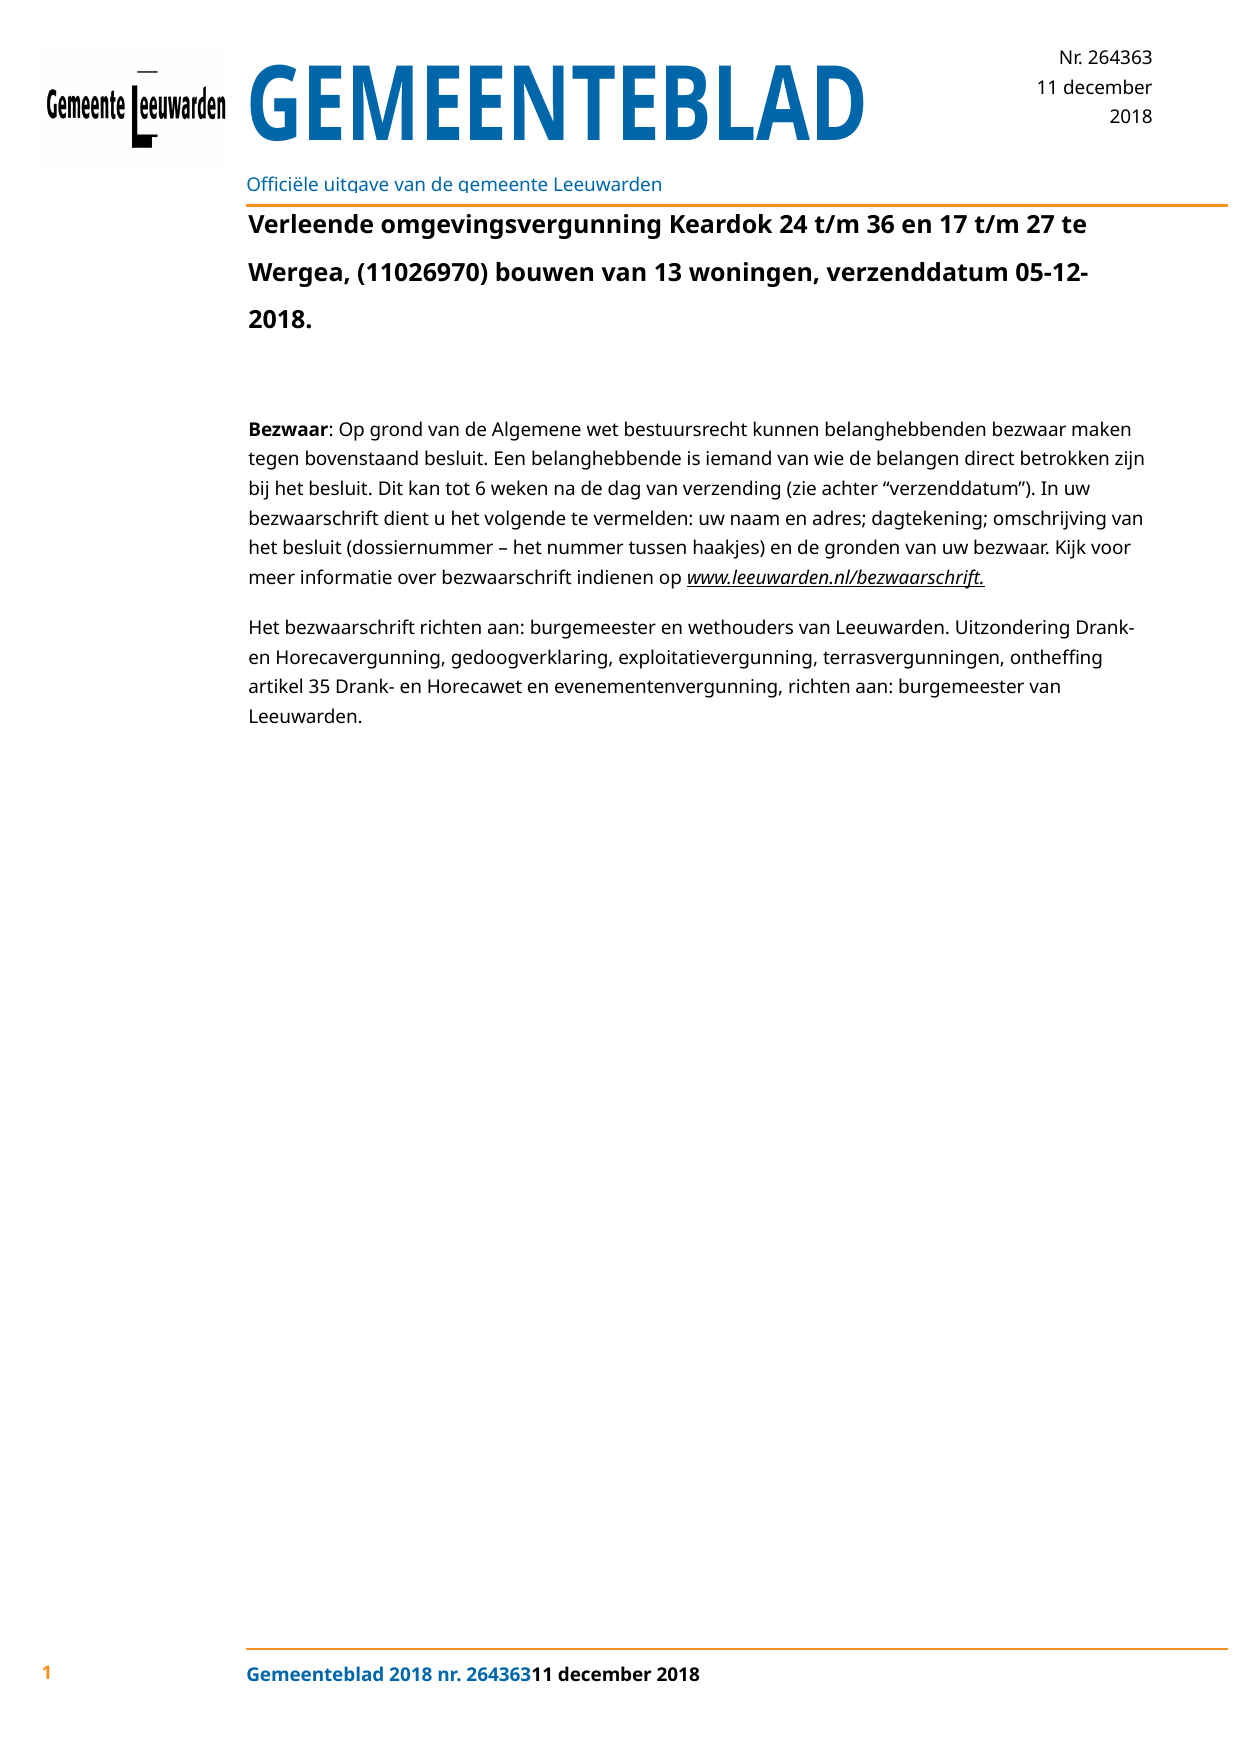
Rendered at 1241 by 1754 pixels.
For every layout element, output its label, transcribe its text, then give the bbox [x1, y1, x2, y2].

text Bezwaar: Op grond van de Algemene wet bestuursrecht kunnen belanghebbenden bezwaar maken tegen bovenstaand besluit. Een belanghebbende is iemand van wie de belangen direct betrokken zijn bij het besluit. Dit kan tot 6 weken na de dag van verzending (zie achter “verzenddatum”). In uw bezwaarschrift dient u het volgende te vermelden: uw naam en adres; dagtekening; omschrijving van het besluit (dossiernummer – het nummer tussen haakjes) en de gronden van uw bezwaar. Kijk voor meer informatie over bezwaarschrift indienen op www.leeuwarden.nl/bezwaarschrift. [248, 416, 1152, 589]
text Verleende omgevingsvergunning Keardok 24 t/m 36 en 17 t/m 27 te Wergea, (11026970) bouwen van 13 woningen, verzenddatum 05-12-2018. [248, 207, 1152, 336]
text Het bezwaarschrift richten aan: burgemeester en wethouders van Leeuwarden. Uitzondering Drank- en Horecavergunning, gedoogverklaring, exploitatievergunning, terrasvergunningen, ontheffing artikel 35 Drank- en Horecawet en evenementenvergunning, richten aan: burgemeester van Leeuwarden. [248, 614, 1152, 729]
picture [41, 47, 231, 172]
